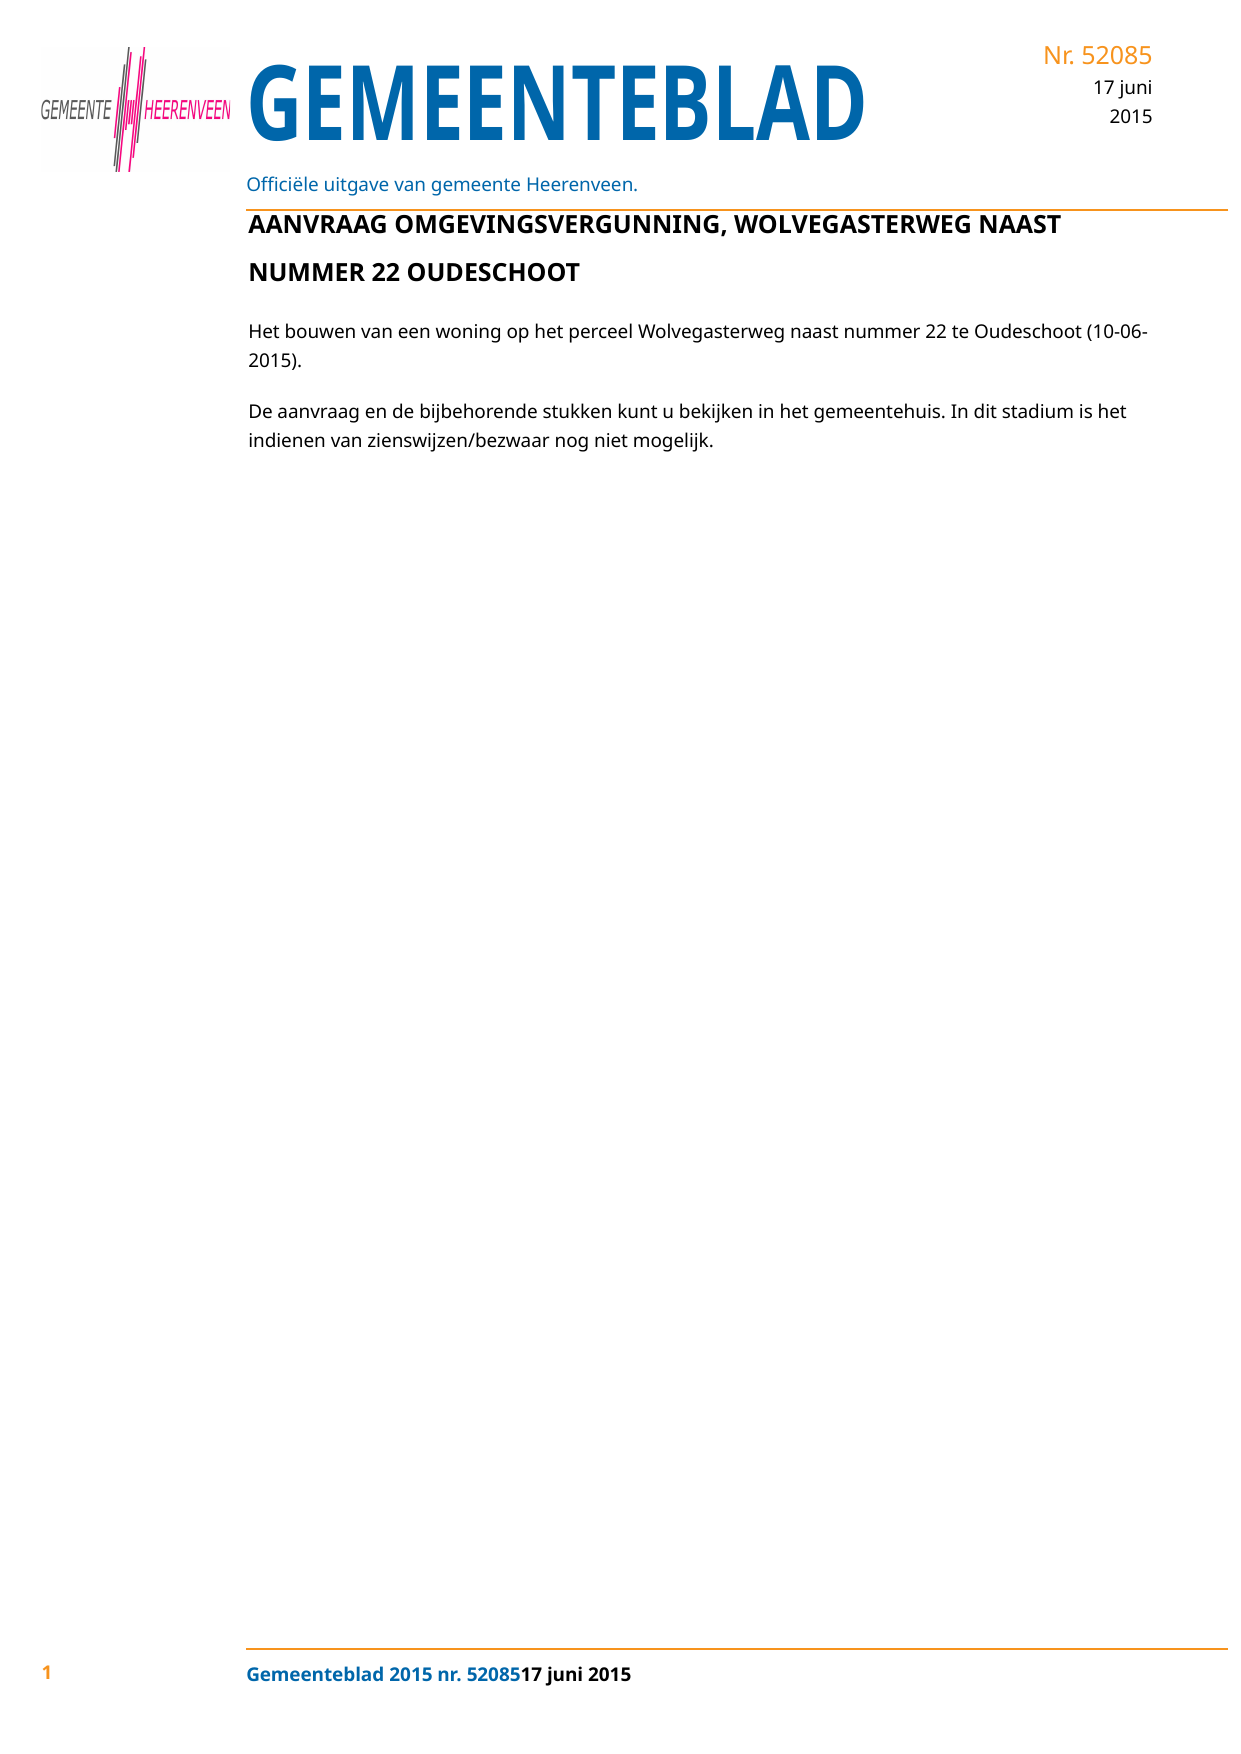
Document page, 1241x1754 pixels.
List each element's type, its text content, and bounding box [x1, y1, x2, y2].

text Het bouwen van een woning op het perceel Wolvegasterweg naast nummer 22 te Oudeschoot (10-06-2015). [248, 318, 1152, 373]
text De aanvraag en de bijbehorende stukken kunt u bekijken in het gemeentehuis. In dit stadium is het indienen van zienswijzen/bezwaar nog niet mogelijk. [248, 398, 1152, 453]
text AANVRAAG OMGEVINGSVERGUNNING, WOLVEGASTERWEG NAAST NUMMER 22 OUDESCHOOT [248, 211, 1152, 288]
picture [41, 47, 231, 172]
